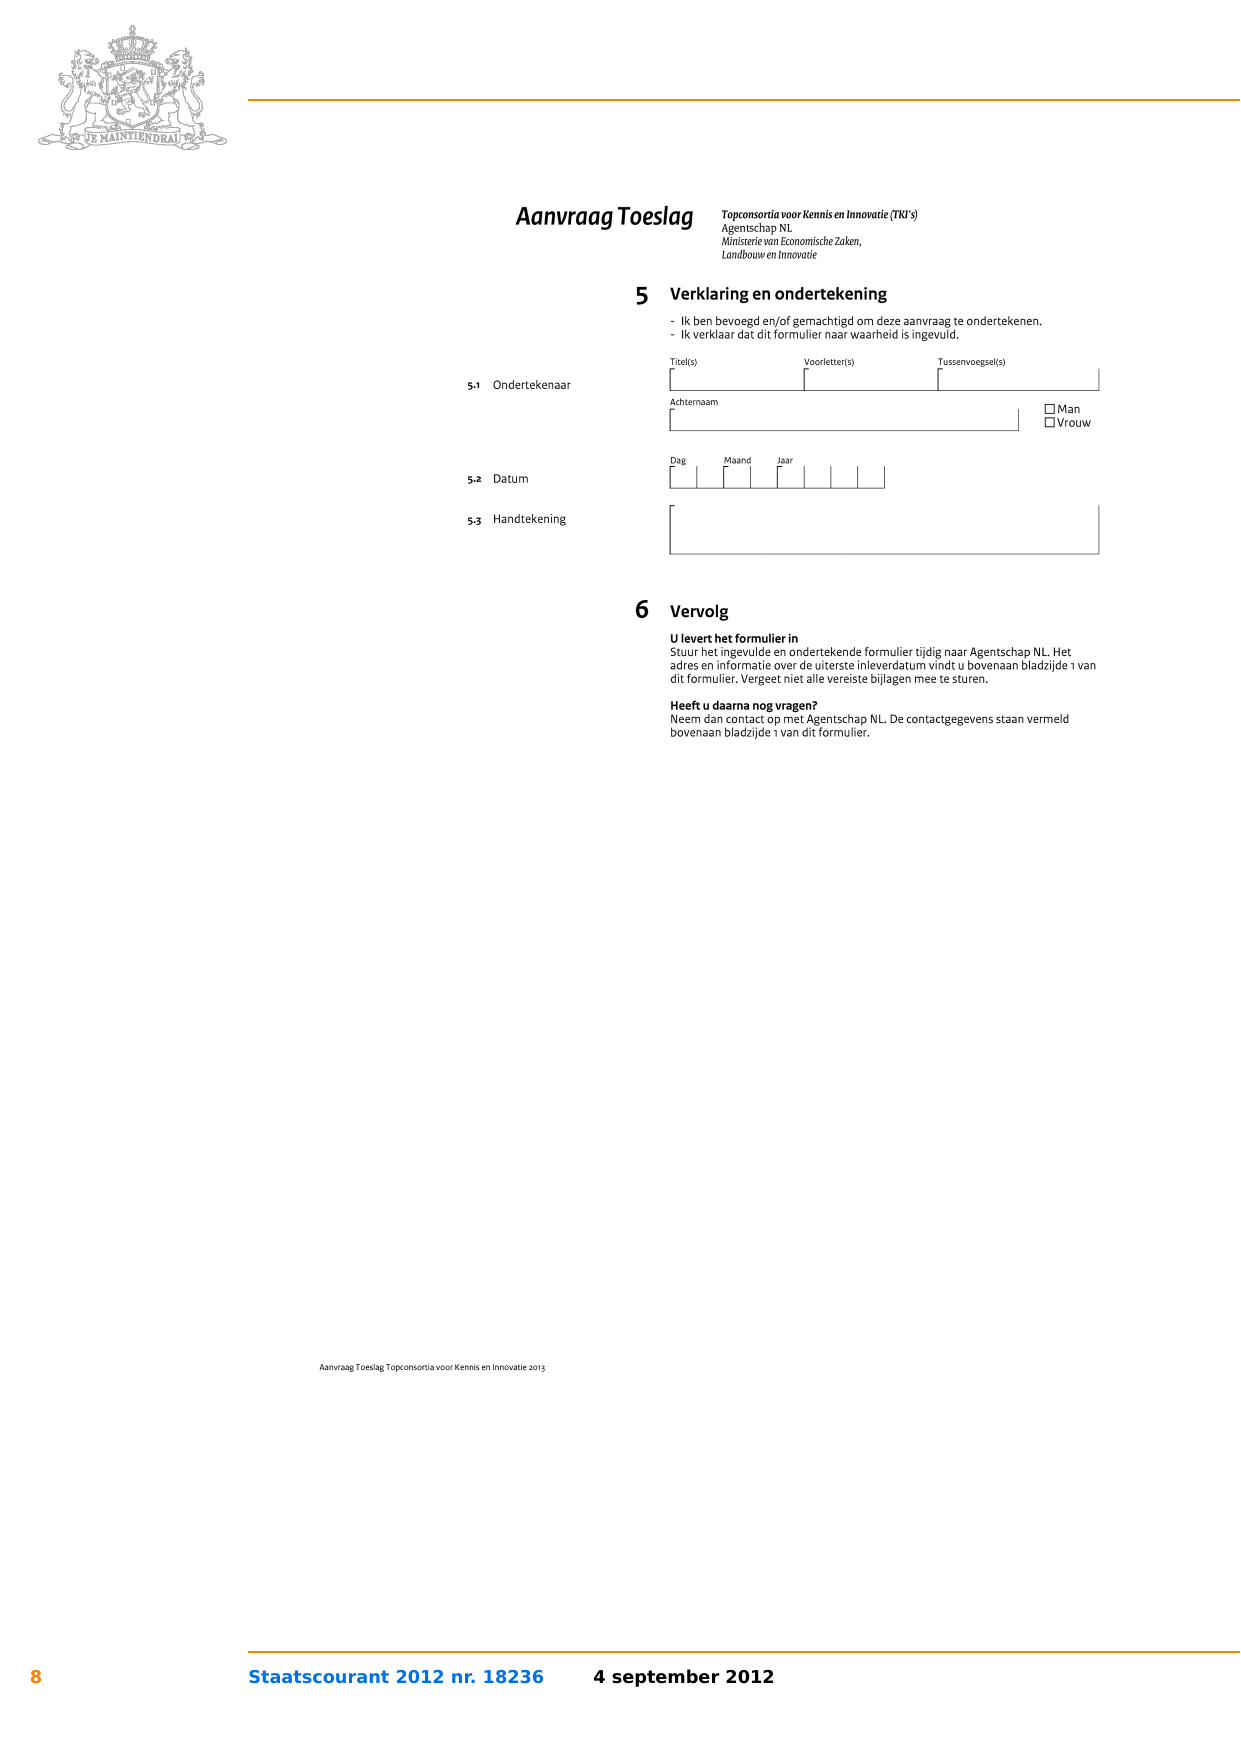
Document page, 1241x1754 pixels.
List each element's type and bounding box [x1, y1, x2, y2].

picture [38, 25, 227, 150]
picture [248, 151, 1134, 1404]
